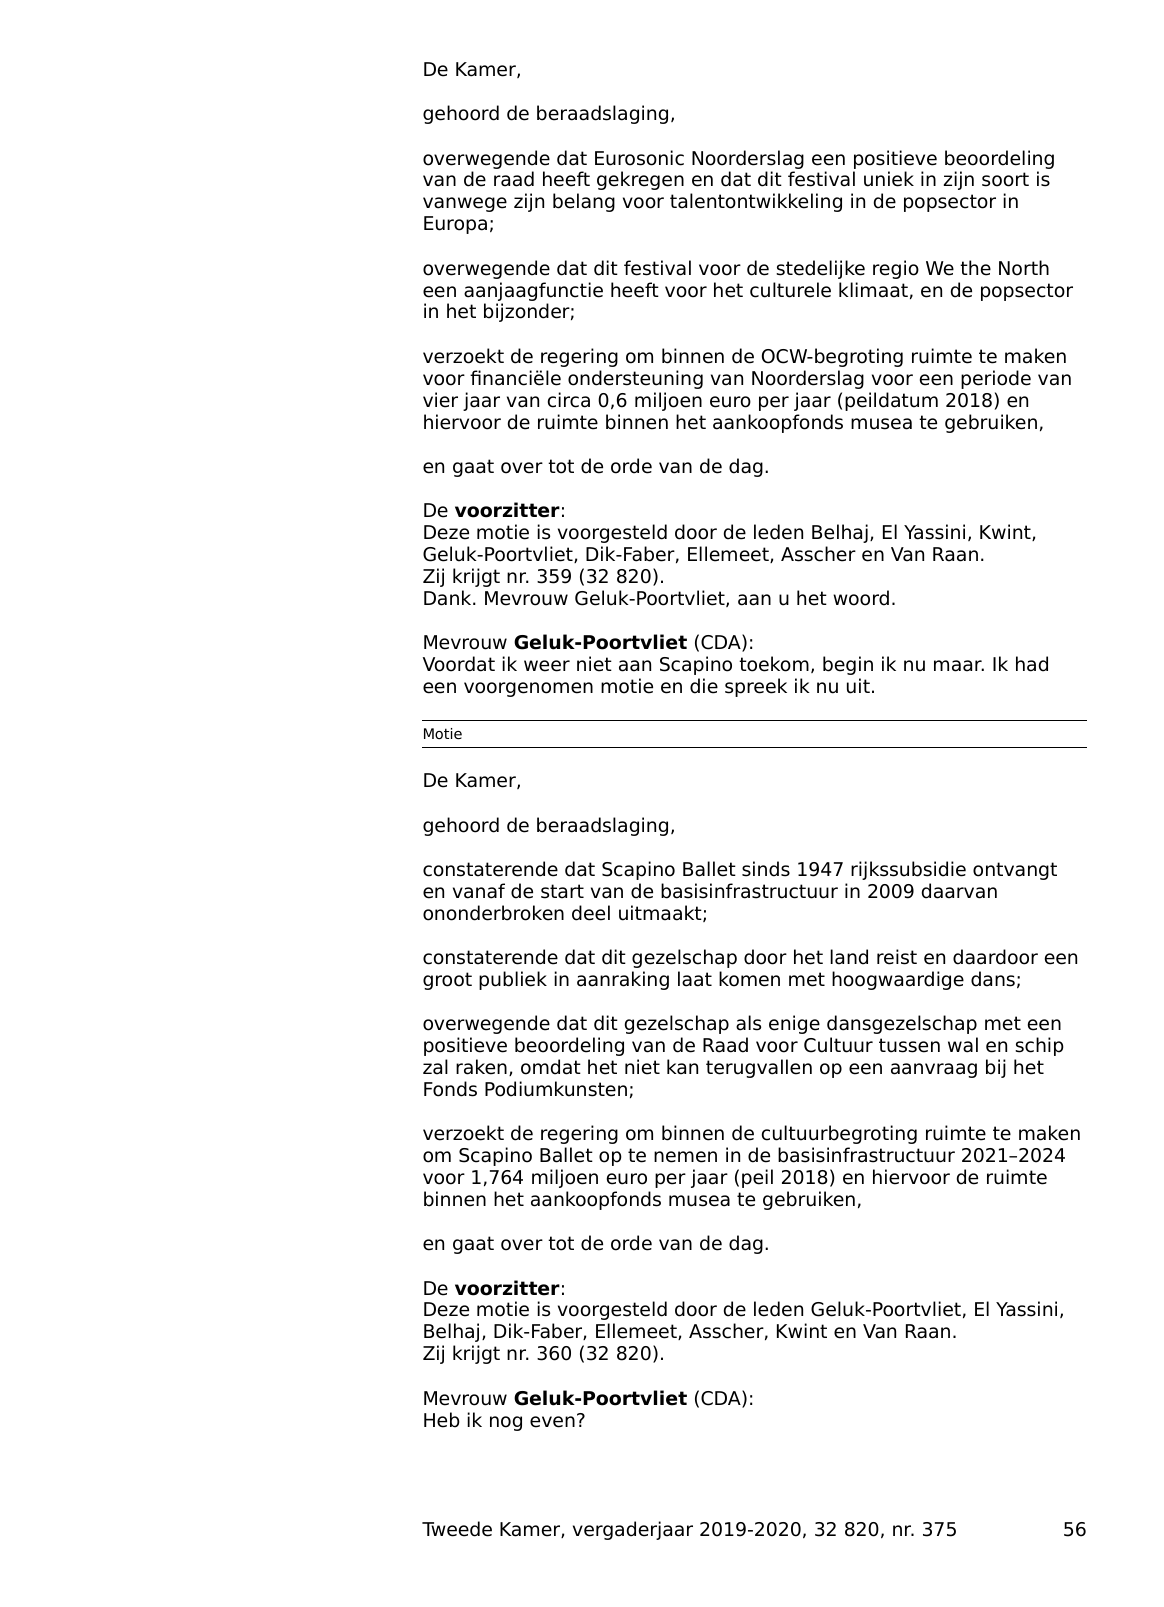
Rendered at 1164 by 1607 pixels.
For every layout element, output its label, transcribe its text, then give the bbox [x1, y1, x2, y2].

text Deze motie is voorgesteld door de leden Belhaj, El Yassini, Kwint, Geluk-Poortvliet, Dik-Faber, Ellemeet, Asscher en Van Raan. [422, 522, 1087, 566]
text gehoord de beraadslaging, [422, 814, 1087, 837]
text Zij krijgt nr. 360 (32 820). [422, 1343, 1087, 1365]
text Heb ik nog even? [422, 1409, 1087, 1431]
text en gaat over tot de orde van de dag. [422, 1233, 1087, 1255]
table_header Motie [422, 721, 1087, 747]
text overwegende dat Eurosonic Noorderslag een positieve beoordeling van de raad heeft gekregen en dat dit festival uniek in zijn soort is vanwege zijn belang voor talentontwikkeling in de popsector in Europa; [422, 147, 1087, 235]
text Mevrouw Geluk-Poortvliet (CDA): [422, 632, 1087, 654]
text De voorzitter: [422, 1277, 1087, 1299]
text verzoekt de regering om binnen de OCW-begroting ruimte te maken voor financiële ondersteuning van Noorderslag voor een periode van vier jaar van circa 0,6 miljoen euro per jaar (peildatum 2018) en hiervoor de ruimte binnen het aankoopfonds musea te gebruiken, [422, 346, 1087, 433]
text De Kamer, [422, 770, 1087, 792]
text constaterende dat Scapino Ballet sinds 1947 rijkssubsidie ontvangt en vanaf de start van de basisinfrastructuur in 2009 daarvan ononderbroken deel uitmaakt; [422, 859, 1087, 925]
text overwegende dat dit gezelschap als enige dansgezelschap met een positieve beoordeling van de Raad voor Cultuur tussen wal en schip zal raken, omdat het niet kan terugvallen op een aanvraag bij het Fonds Podiumkunsten; [422, 1013, 1087, 1101]
text Mevrouw Geluk-Poortvliet (CDA): [422, 1387, 1087, 1409]
text Deze motie is voorgesteld door de leden Geluk-Poortvliet, El Yassini, Belhaj, Dik-Faber, Ellemeet, Asscher, Kwint en Van Raan. [422, 1299, 1087, 1343]
text Dank. Mevrouw Geluk-Poortvliet, aan u het woord. [422, 588, 1087, 610]
text overwegende dat dit festival voor de stedelijke regio We the North een aanjaagfunctie heeft voor het culturele klimaat, en de popsector in het bijzonder; [422, 257, 1087, 323]
text gehoord de beraadslaging, [422, 103, 1087, 125]
text en gaat over tot de orde van de dag. [422, 456, 1087, 478]
text verzoekt de regering om binnen de cultuurbegroting ruimte te maken om Scapino Ballet op te nemen in de basisinfrastructuur 2021–2024 voor 1,764 miljoen euro per jaar (peil 2018) en hiervoor de ruimte binnen het aankoopfonds musea te gebruiken, [422, 1123, 1087, 1211]
text De voorzitter: [422, 500, 1087, 522]
text Voordat ik weer niet aan Scapino toekom, begin ik nu maar. Ik had een voorgenomen motie en die spreek ik nu uit. [422, 654, 1087, 698]
text Zij krijgt nr. 359 (32 820). [422, 566, 1087, 588]
text De Kamer, [422, 59, 1087, 81]
text constaterende dat dit gezelschap door het land reist en daardoor een groot publiek in aanraking laat komen met hoogwaardige dans; [422, 947, 1087, 991]
